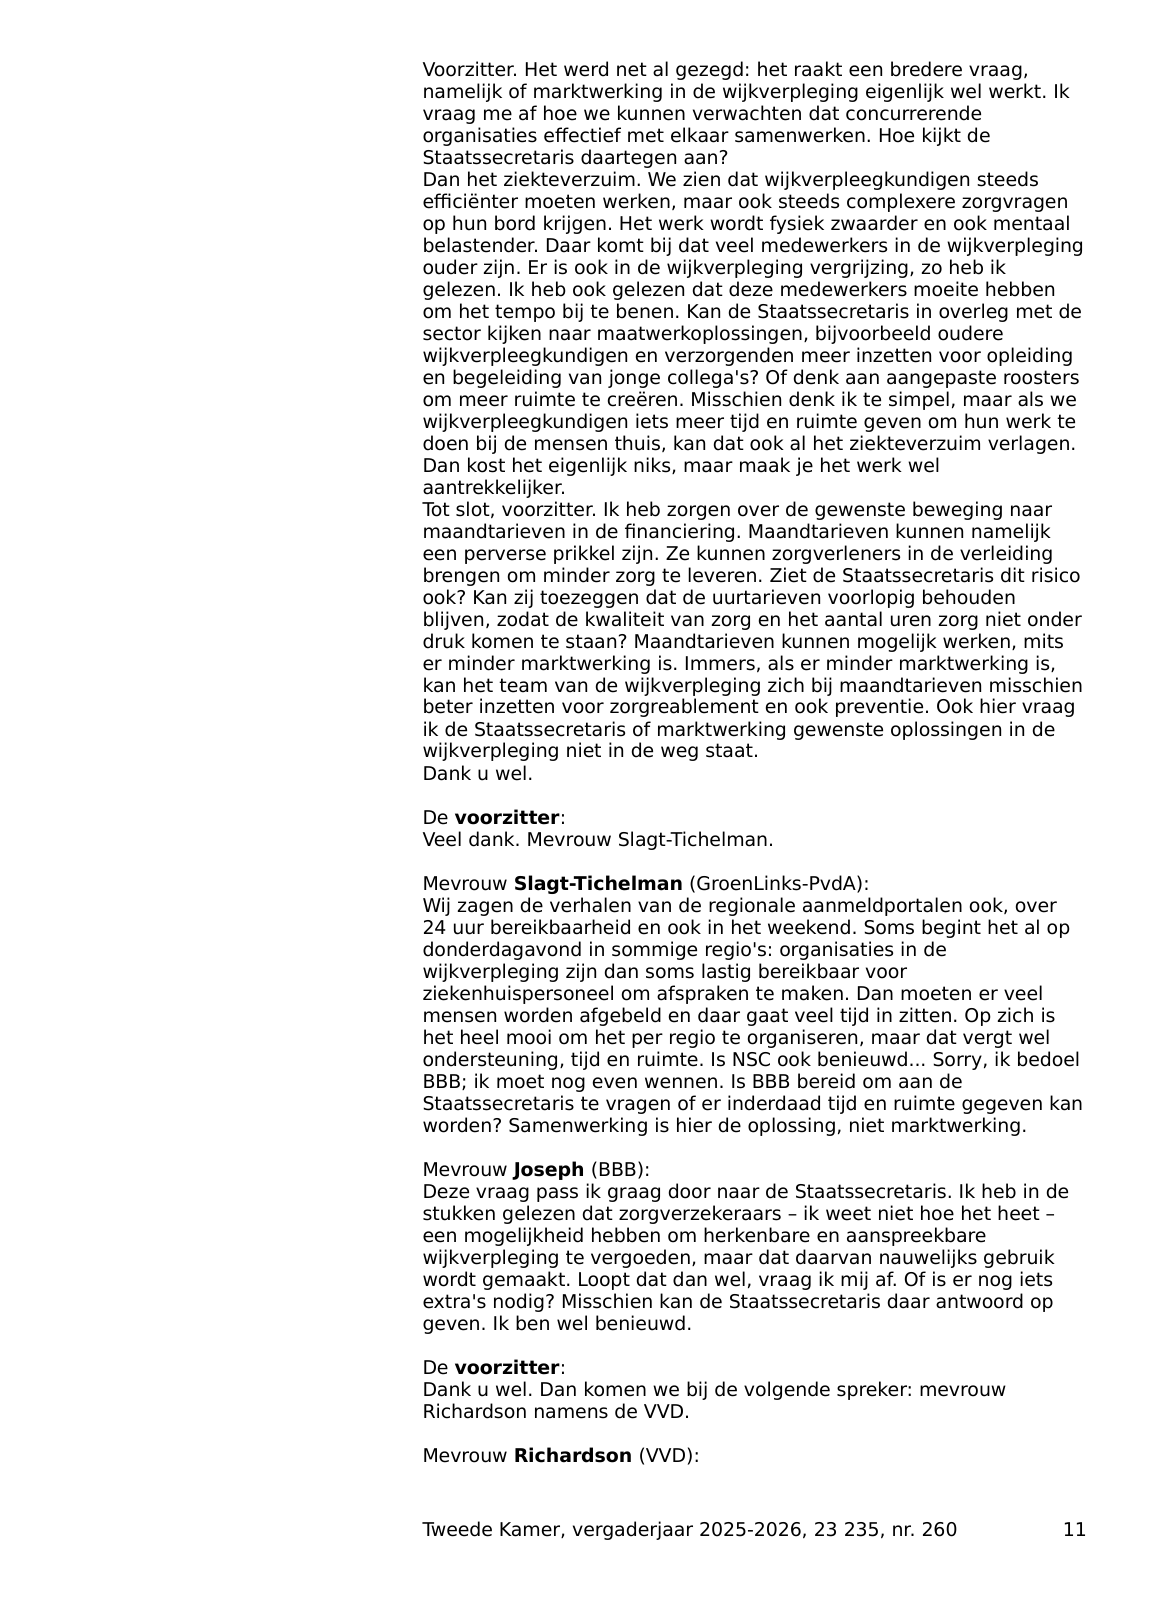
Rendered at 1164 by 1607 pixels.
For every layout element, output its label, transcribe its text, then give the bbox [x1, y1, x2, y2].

text Veel dank. Mevrouw Slagt-Tichelman. [422, 828, 1087, 851]
text Mevrouw Slagt-Tichelman (GroenLinks-PvdA): [422, 873, 1087, 895]
text Mevrouw Richardson (VVD): [422, 1445, 1087, 1467]
text Dank u wel. [422, 762, 1087, 784]
text Mevrouw Joseph (BBB): [422, 1159, 1087, 1181]
text Wij zagen de verhalen van de regionale aanmeldportalen ook, over 24 uur bereikbaarheid en ook in het weekend. Soms begint het al op donderdagavond in sommige regio's: organisaties in de wijkverpleging zijn dan soms lastig bereikbaar voor ziekenhuispersoneel om afspraken te maken. Dan moeten er veel mensen worden afgebeld en daar gaat veel tijd in zitten. Op zich is het heel mooi om het per regio te organiseren, maar dat vergt wel ondersteuning, tijd en ruimte. Is NSC ook benieuwd... Sorry, ik bedoel BBB; ik moet nog even wennen. Is BBB bereid om aan de Staatssecretaris te vragen of er inderdaad tijd en ruimte gegeven kan worden? Samenwerking is hier de oplossing, niet marktwerking. [422, 895, 1087, 1136]
text Dan het ziekteverzuim. We zien dat wijkverpleegkundigen steeds efficiënter moeten werken, maar ook steeds complexere zorgvragen op hun bord krijgen. Het werk wordt fysiek zwaarder en ook mentaal belastender. Daar komt bij dat veel medewerkers in de wijkverpleging ouder zijn. Er is ook in de wijkverpleging vergrijzing, zo heb ik gelezen. Ik heb ook gelezen dat deze medewerkers moeite hebben om het tempo bij te benen. Kan de Staatssecretaris in overleg met de sector kijken naar maatwerkoplossingen, bijvoorbeeld oudere wijkverpleegkundigen en verzorgenden meer inzetten voor opleiding en begeleiding van jonge collega's? Of denk aan aangepaste roosters om meer ruimte te creëren. Misschien denk ik te simpel, maar als we wijkverpleegkundigen iets meer tijd en ruimte geven om hun werk te doen bij de mensen thuis, kan dat ook al het ziekteverzuim verlagen. Dan kost het eigenlijk niks, maar maak je het werk wel aantrekkelijker. [422, 169, 1087, 499]
text Tot slot, voorzitter. Ik heb zorgen over de gewenste beweging naar maandtarieven in de financiering. Maandtarieven kunnen namelijk een perverse prikkel zijn. Ze kunnen zorgverleners in de verleiding brengen om minder zorg te leveren. Ziet de Staatssecretaris dit risico ook? Kan zij toezeggen dat de uurtarieven voorlopig behouden blijven, zodat de kwaliteit van zorg en het aantal uren zorg niet onder druk komen te staan? Maandtarieven kunnen mogelijk werken, mits er minder marktwerking is. Immers, als er minder marktwerking is, kan het team van de wijkverpleging zich bij maandtarieven misschien beter inzetten voor zorgreablement en ook preventie. Ook hier vraag ik de Staatssecretaris of marktwerking gewenste oplossingen in de wijkverpleging niet in de weg staat. [422, 499, 1087, 762]
text Dank u wel. Dan komen we bij de volgende spreker: mevrouw Richardson namens de VVD. [422, 1379, 1087, 1423]
text Voorzitter. Het werd net al gezegd: het raakt een bredere vraag, namelijk of marktwerking in de wijkverpleging eigenlijk wel werkt. Ik vraag me af hoe we kunnen verwachten dat concurrerende organisaties effectief met elkaar samenwerken. Hoe kijkt de Staatssecretaris daartegen aan? [422, 59, 1087, 169]
text De voorzitter: [422, 1357, 1087, 1379]
text De voorzitter: [422, 807, 1087, 828]
text Deze vraag pass ik graag door naar de Staatssecretaris. Ik heb in de stukken gelezen dat zorgverzekeraars – ik weet niet hoe het heet – een mogelijkheid hebben om herkenbare en aanspreekbare wijkverpleging te vergoeden, maar dat daarvan nauwelijks gebruik wordt gemaakt. Loopt dat dan wel, vraag ik mij af. Of is er nog iets extra's nodig? Misschien kan de Staatssecretaris daar antwoord op geven. Ik ben wel benieuwd. [422, 1181, 1087, 1334]
